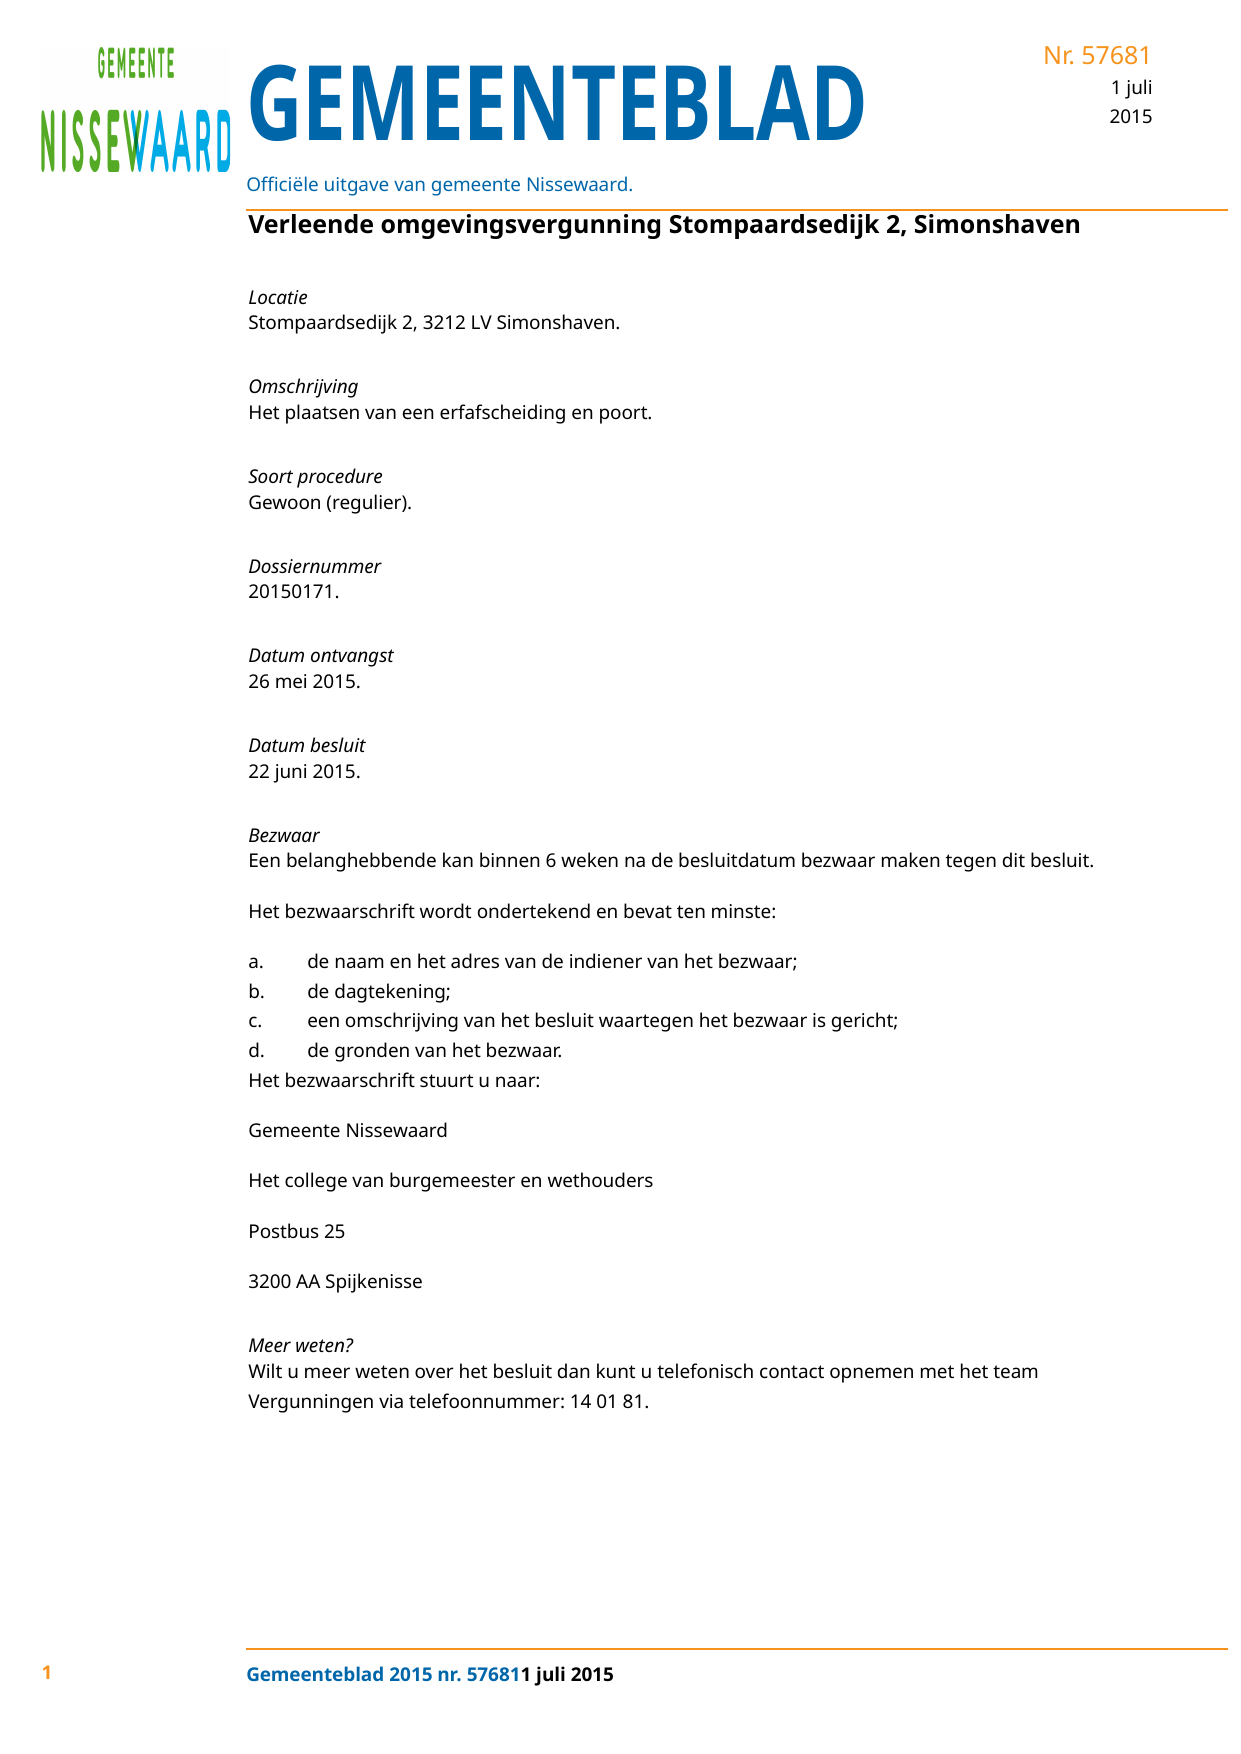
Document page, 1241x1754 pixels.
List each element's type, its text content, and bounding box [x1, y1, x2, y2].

text Het plaatsen van een erfafscheiding en poort. [248, 399, 1152, 425]
text 26 mei 2015. [248, 668, 1152, 694]
text Het bezwaarschrift wordt ondertekend en bevat ten minste: [248, 898, 1152, 924]
text 20150171. [248, 579, 1152, 604]
list de gronden van het bezwaar. [248, 1037, 1152, 1063]
text 22 juni 2015. [248, 758, 1152, 784]
picture [41, 47, 231, 172]
text Omschrijving [248, 373, 1152, 399]
text Het bezwaarschrift stuurt u naar: [248, 1067, 1152, 1093]
text Postbus 25 [248, 1218, 1152, 1244]
list de dagtekening; [248, 978, 1152, 1004]
text Verleende omgevingsvergunning Stompaardsedijk 2, Simonshaven [248, 211, 1152, 241]
text Datum besluit [248, 732, 1152, 758]
list de naam en het adres van de indiener van het bezwaar; [248, 948, 1152, 974]
picture [176, 157, 187, 172]
text Stompaardsedijk 2, 3212 LV Simonshaven. [248, 309, 1152, 335]
text Wilt u meer weten over het besluit dan kunt u telefonisch contact opnemen met het team Vergunningen via telefoonnummer: 14 01 81. [248, 1358, 1152, 1413]
text Bezwaar [248, 822, 1152, 848]
text Dossiernummer [248, 553, 1152, 579]
picture [222, 122, 227, 160]
text Een belanghebbende kan binnen 6 weken na de besluitdatum bezwaar maken tegen dit besluit. [248, 848, 1152, 873]
text Datum ontvangst [248, 643, 1152, 668]
list een omschrijving van het besluit waartegen het bezwaar is gericht; [248, 1008, 1152, 1033]
text 3200 AA Spijkenisse [248, 1268, 1152, 1294]
text Soort procedure [248, 463, 1152, 489]
picture [201, 122, 206, 138]
text Gemeente Nissewaard [248, 1117, 1152, 1143]
text Het college van burgemeester en wethouders [248, 1168, 1152, 1193]
text Locatie [248, 284, 1152, 309]
text Gewoon (regulier). [248, 489, 1152, 515]
picture [200, 151, 206, 172]
text Meer weten? [248, 1332, 1152, 1358]
picture [154, 157, 165, 172]
